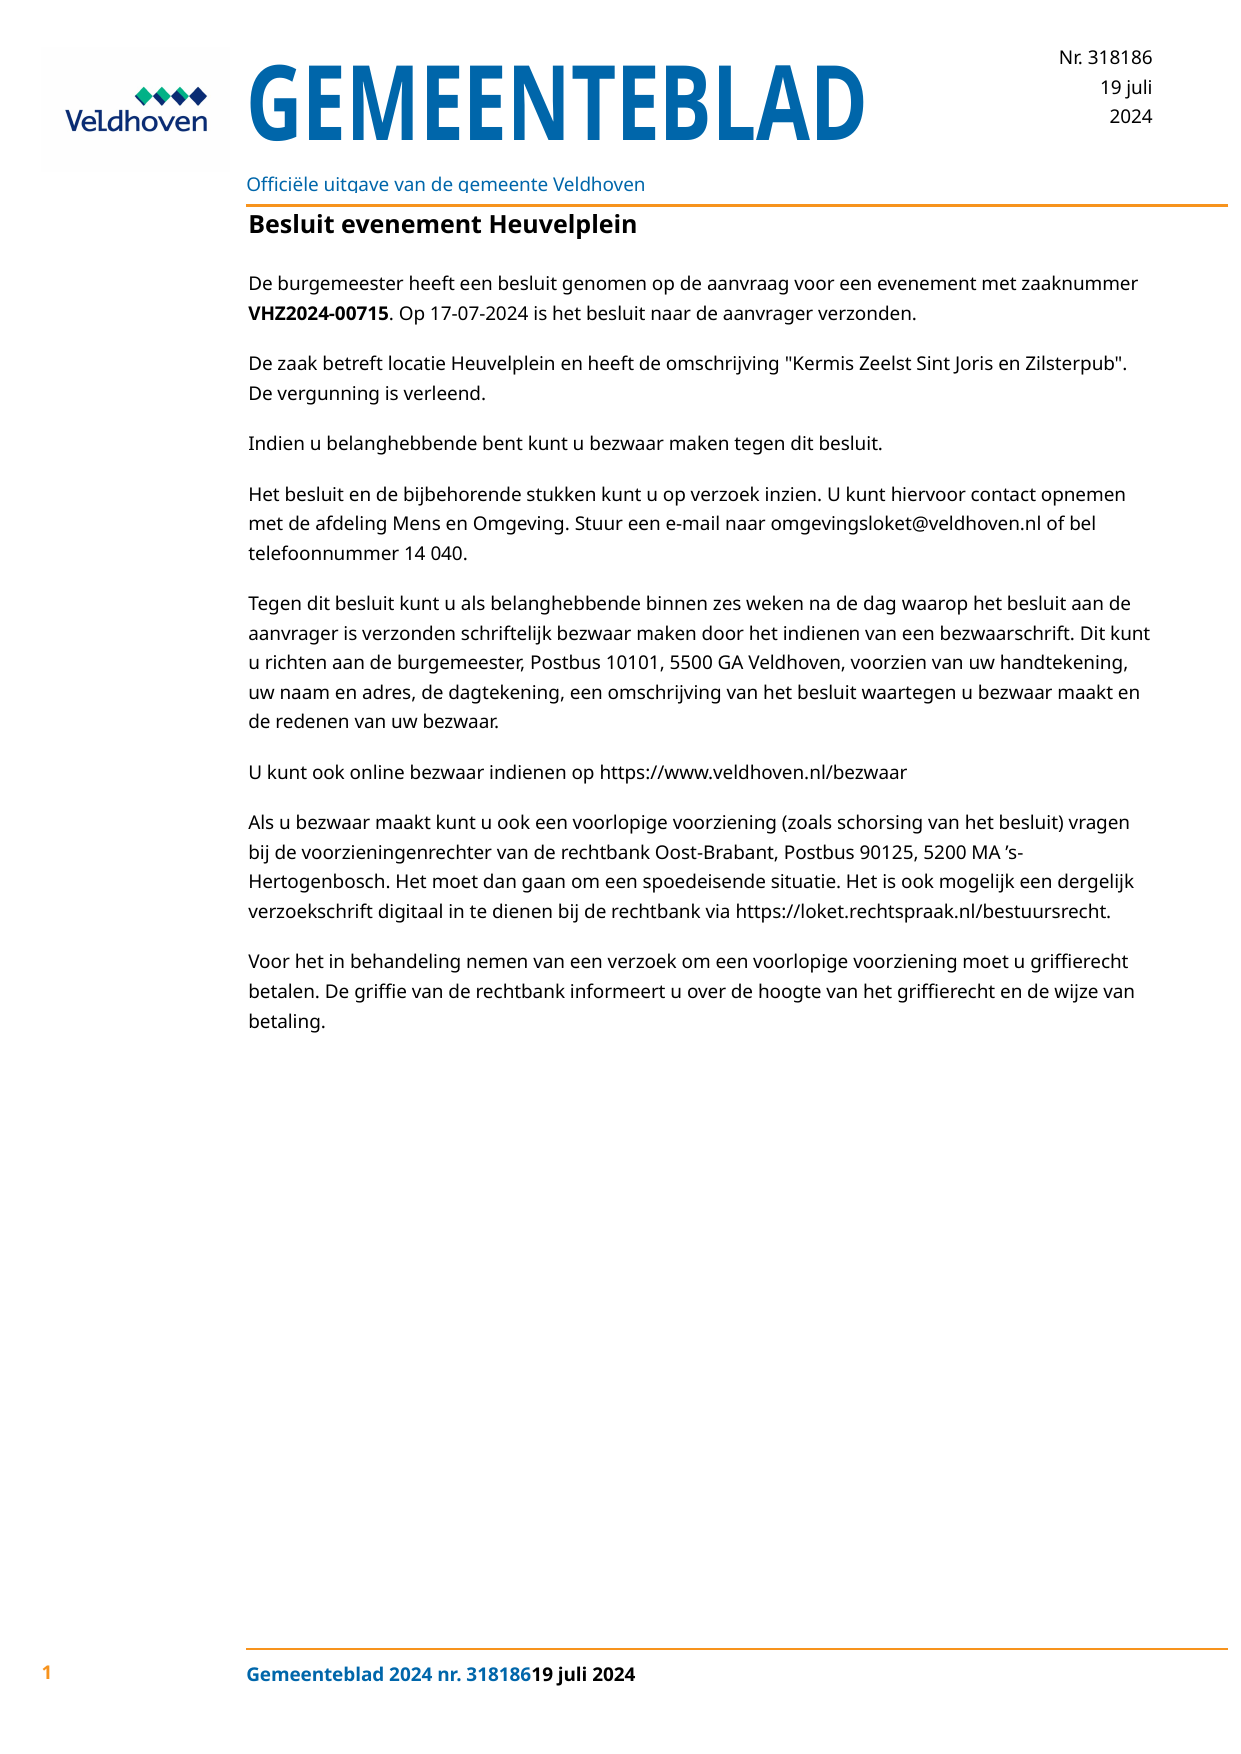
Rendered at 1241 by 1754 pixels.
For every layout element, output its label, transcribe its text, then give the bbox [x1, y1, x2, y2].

text Indien u belanghebbende bent kunt u bezwaar maken tegen dit besluit. [248, 430, 1152, 456]
text Het besluit en de bijbehorende stukken kunt u op verzoek inzien. U kunt hiervoor contact opnemen met de afdeling Mens en Omgeving. Stuur een e-mail naar omgevingsloket@veldhoven.nl of bel telefoonnummer 14 040. [248, 481, 1152, 566]
text Voor het in behandeling nemen van een verzoek om een voorlopige voorziening moet u griffierecht betalen. De griffie van de rechtbank informeert u over de hoogte van het griffierecht en de wijze van betaling. [248, 949, 1152, 1033]
text Als u bezwaar maakt kunt u ook een voorlopige voorziening (zoals schorsing van het besluit) vragen bij de voorzieningenrechter van de rechtbank Oost-Brabant, Postbus 90125, 5200 MA ’s-Hertogenbosch. Het moet dan gaan om een spoedeisende situatie. Het is ook mogelijk een dergelijk verzoekschrift digitaal in te dienen bij de rechtbank via https://loket.rechtspraak.nl/bestuursrecht. [248, 809, 1152, 924]
picture [41, 47, 231, 172]
text De zaak betreft locatie Heuvelplein en heeft de omschrijving "Kermis Zeelst Sint Joris en Zilsterpub". De vergunning is verleend. [248, 350, 1152, 406]
text De burgemeester heeft een besluit genomen op de aanvraag voor een evenement met zaaknummer VHZ2024-00715. Op 17-07-2024 is het besluit naar de aanvrager verzonden. [248, 270, 1152, 326]
text Tegen dit besluit kunt u als belanghebbende binnen zes weken na de dag waarop het besluit aan de aanvrager is verzonden schriftelijk bezwaar maken door het indienen van een bezwaarschrift. Dit kunt u richten aan de burgemeester, Postbus 10101, 5500 GA Veldhoven, voorzien van uw handtekening, uw naam en adres, de dagtekening, een omschrijving van het besluit waartegen u bezwaar maakt en de redenen van uw bezwaar. [248, 590, 1152, 734]
text Besluit evenement Heuvelplein [248, 207, 1152, 241]
text U kunt ook online bezwaar indienen op https://www.veldhoven.nl/bezwaar [248, 759, 1152, 785]
